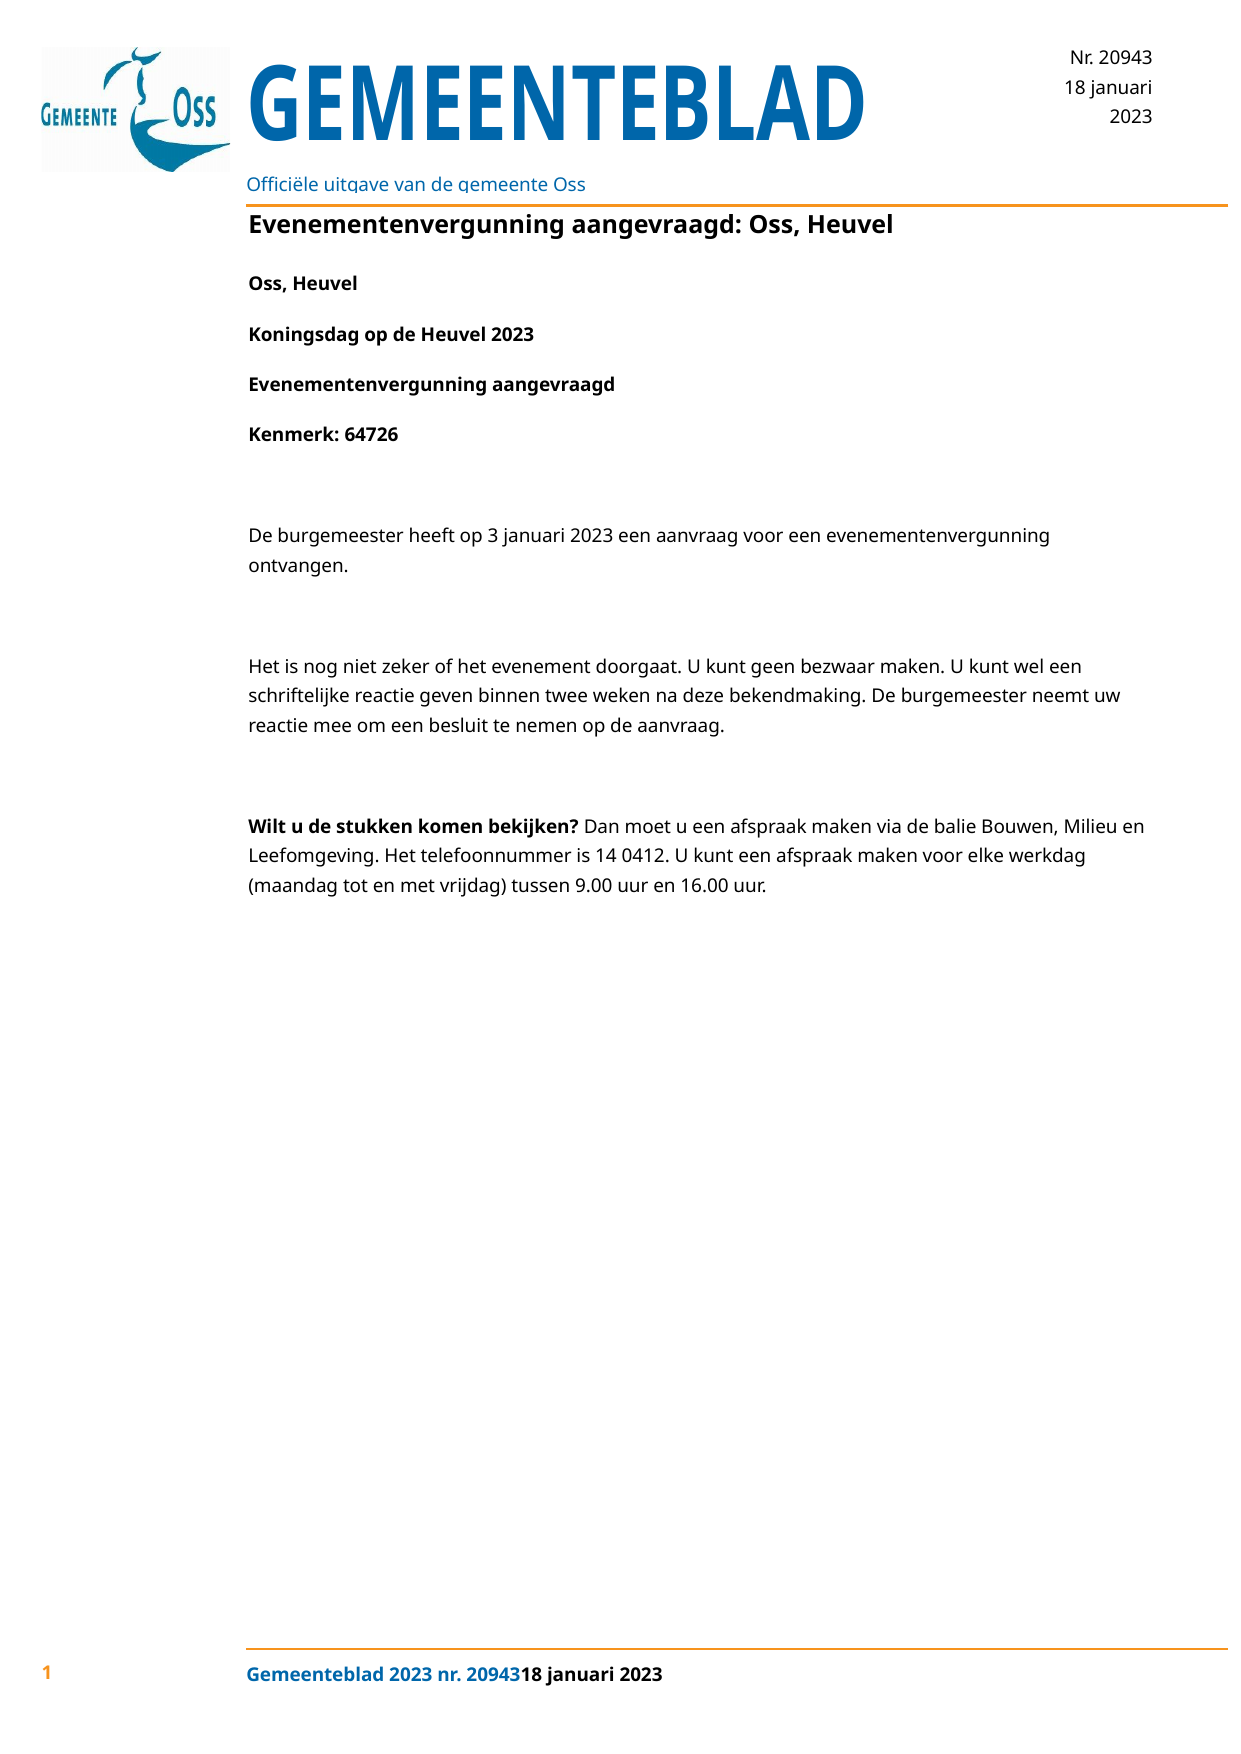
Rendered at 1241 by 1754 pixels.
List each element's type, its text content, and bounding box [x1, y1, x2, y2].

text Oss, Heuvel [248, 270, 1152, 296]
text Wilt u de stukken komen bekijken? Dan moet u een afspraak maken via de balie Bouwen, Milieu en Leefomgeving. Het telefoonnummer is 14 0412. U kunt een afspraak maken voor elke werkdag (maandag tot en met vrijdag) tussen 9.00 uur en 16.00 uur. [248, 813, 1152, 898]
text De burgemeester heeft op 3 januari 2023 een aanvraag voor een evenementenvergunning ontvangen. [248, 522, 1152, 578]
text Evenementenvergunning aangevraagd [248, 371, 1152, 397]
text Kenmerk: 64726 [248, 422, 1152, 447]
text Koningsdag op de Heuvel 2023 [248, 321, 1152, 346]
text Evenementenvergunning aangevraagd: Oss, Heuvel [248, 207, 1152, 241]
text Het is nog niet zeker of het evenement doorgaat. U kunt geen bezwaar maken. U kunt wel een schriftelijke reactie geven binnen twee weken na deze bekendmaking. De burgemeester neemt uw reactie mee om een besluit te nemen op de aanvraag. [248, 653, 1152, 738]
picture [41, 47, 231, 172]
